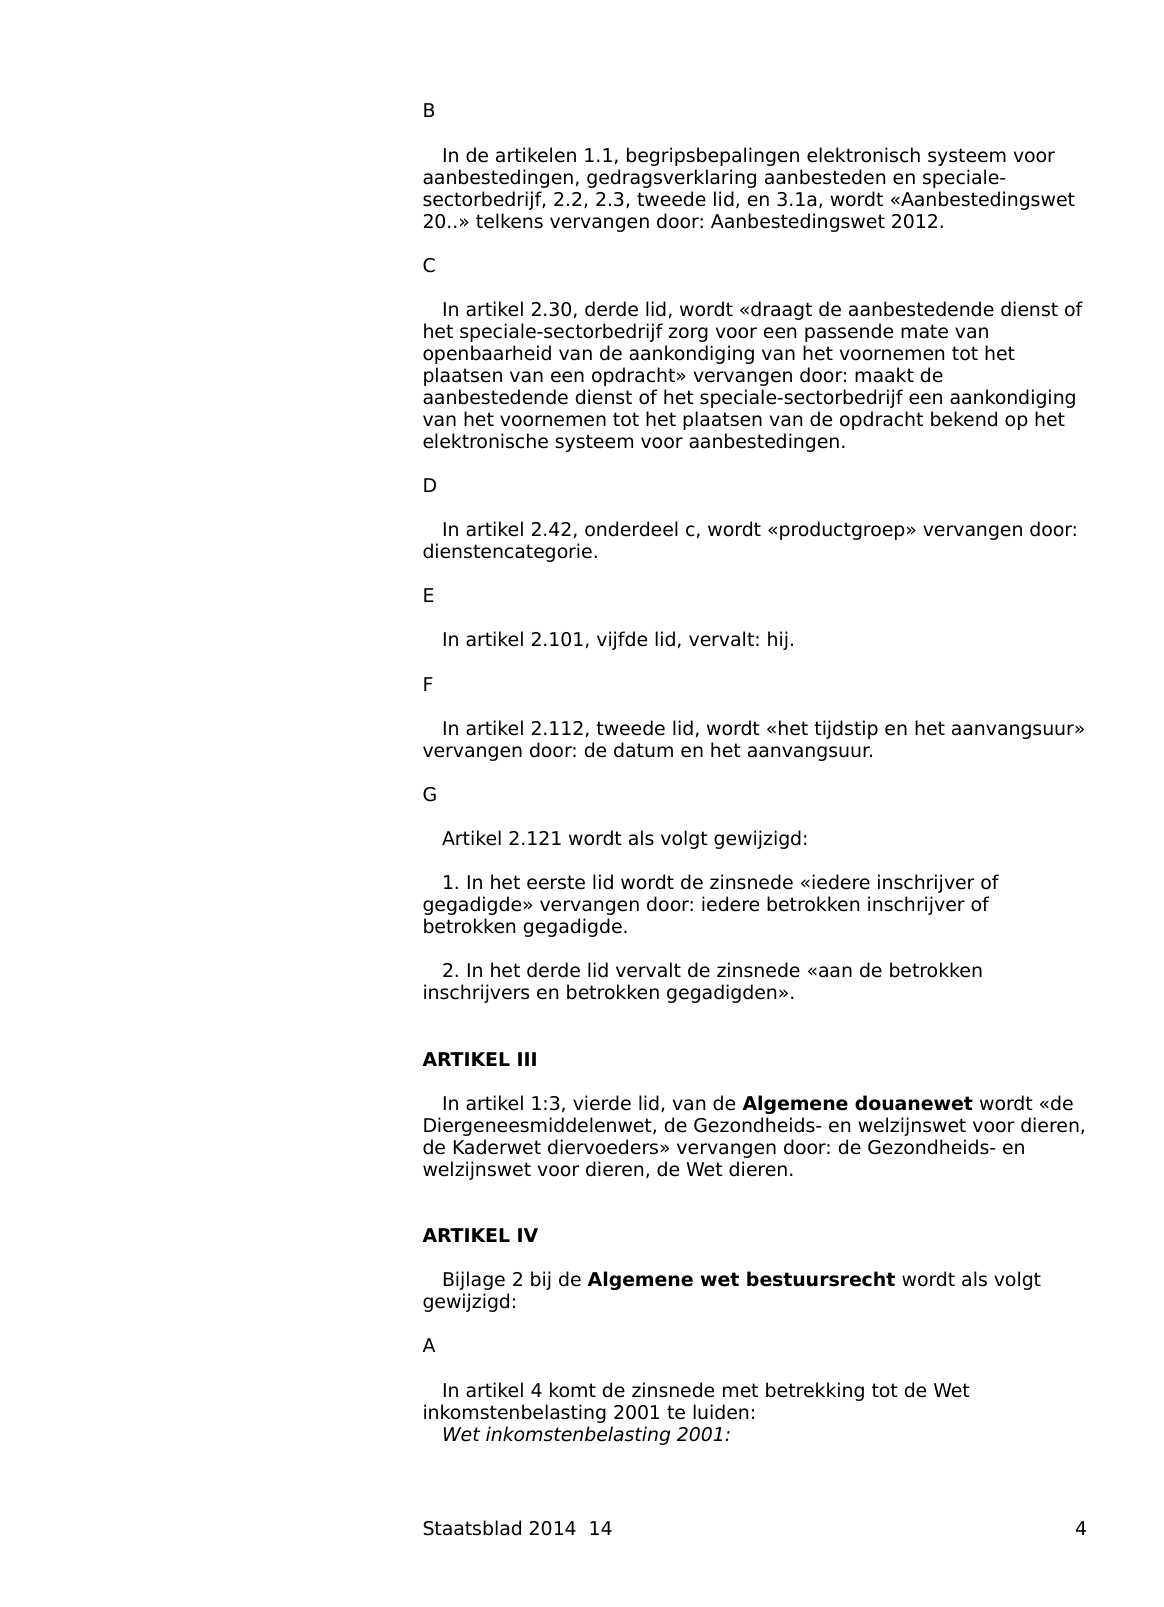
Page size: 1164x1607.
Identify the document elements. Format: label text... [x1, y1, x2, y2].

text F [422, 673, 1087, 696]
text In artikel 1:3, vierde lid, van de Algemene douanewet wordt «de Diergeneesmiddelenwet, de Gezondheids- en welzijnswet voor dieren, de Kaderwet diervoeders» vervangen door: de Gezondheids- en welzijnswet voor dieren, de Wet dieren. [422, 1093, 1087, 1181]
text In artikel 2.101, vijfde lid, vervalt: hij. [422, 629, 1087, 651]
text G [422, 784, 1087, 806]
text 1. In het eerste lid wordt de zinsnede «iedere inschrijver of gegadigde» vervangen door: iedere betrokken inschrijver of betrokken gegadigde. [422, 872, 1087, 938]
text C [422, 255, 1087, 277]
text B [422, 100, 1087, 122]
text Bijlage 2 bij de Algemene wet bestuursrecht wordt als volgt gewijzigd: [422, 1269, 1087, 1313]
text In artikel 2.112, tweede lid, wordt «het tijdstip en het aanvangsuur» vervangen door: de datum en het aanvangsuur. [422, 718, 1087, 762]
subtitle ARTIKEL IV [422, 1225, 1087, 1247]
text In artikel 2.42, onderdeel c, wordt «productgroep» vervangen door: dienstencategorie. [422, 519, 1087, 563]
text A [422, 1335, 1087, 1357]
text D [422, 475, 1087, 497]
subtitle ARTIKEL III [422, 1049, 1087, 1071]
text In de artikelen 1.1, begripsbepalingen elektronisch systeem voor aanbestedingen, gedragsverklaring aanbesteden en speciale-sectorbedrijf, 2.2, 2.3, tweede lid, en 3.1a, wordt «Aanbestedingswet 20..» telkens vervangen door: Aanbestedingswet 2012. [422, 144, 1087, 232]
text E [422, 585, 1087, 607]
text Artikel 2.121 wordt als volgt gewijzigd: [422, 828, 1087, 850]
text In artikel 2.30, derde lid, wordt «draagt de aanbestedende dienst of het speciale-sectorbedrijf zorg voor een passende mate van openbaarheid van de aankondiging van het voornemen tot het plaatsen van een opdracht» vervangen door: maakt de aanbestedende dienst of het speciale-sectorbedrijf een aankondiging van het voornemen tot het plaatsen van de opdracht bekend op het elektronische systeem voor aanbestedingen. [422, 299, 1087, 453]
text Wet inkomstenbelasting 2001: [422, 1423, 1087, 1446]
text 2. In het derde lid vervalt de zinsnede «aan de betrokken inschrijvers en betrokken gegadigden». [422, 960, 1087, 1004]
text In artikel 4 komt de zinsnede met betrekking tot de Wet inkomstenbelasting 2001 te luiden: [422, 1379, 1087, 1423]
